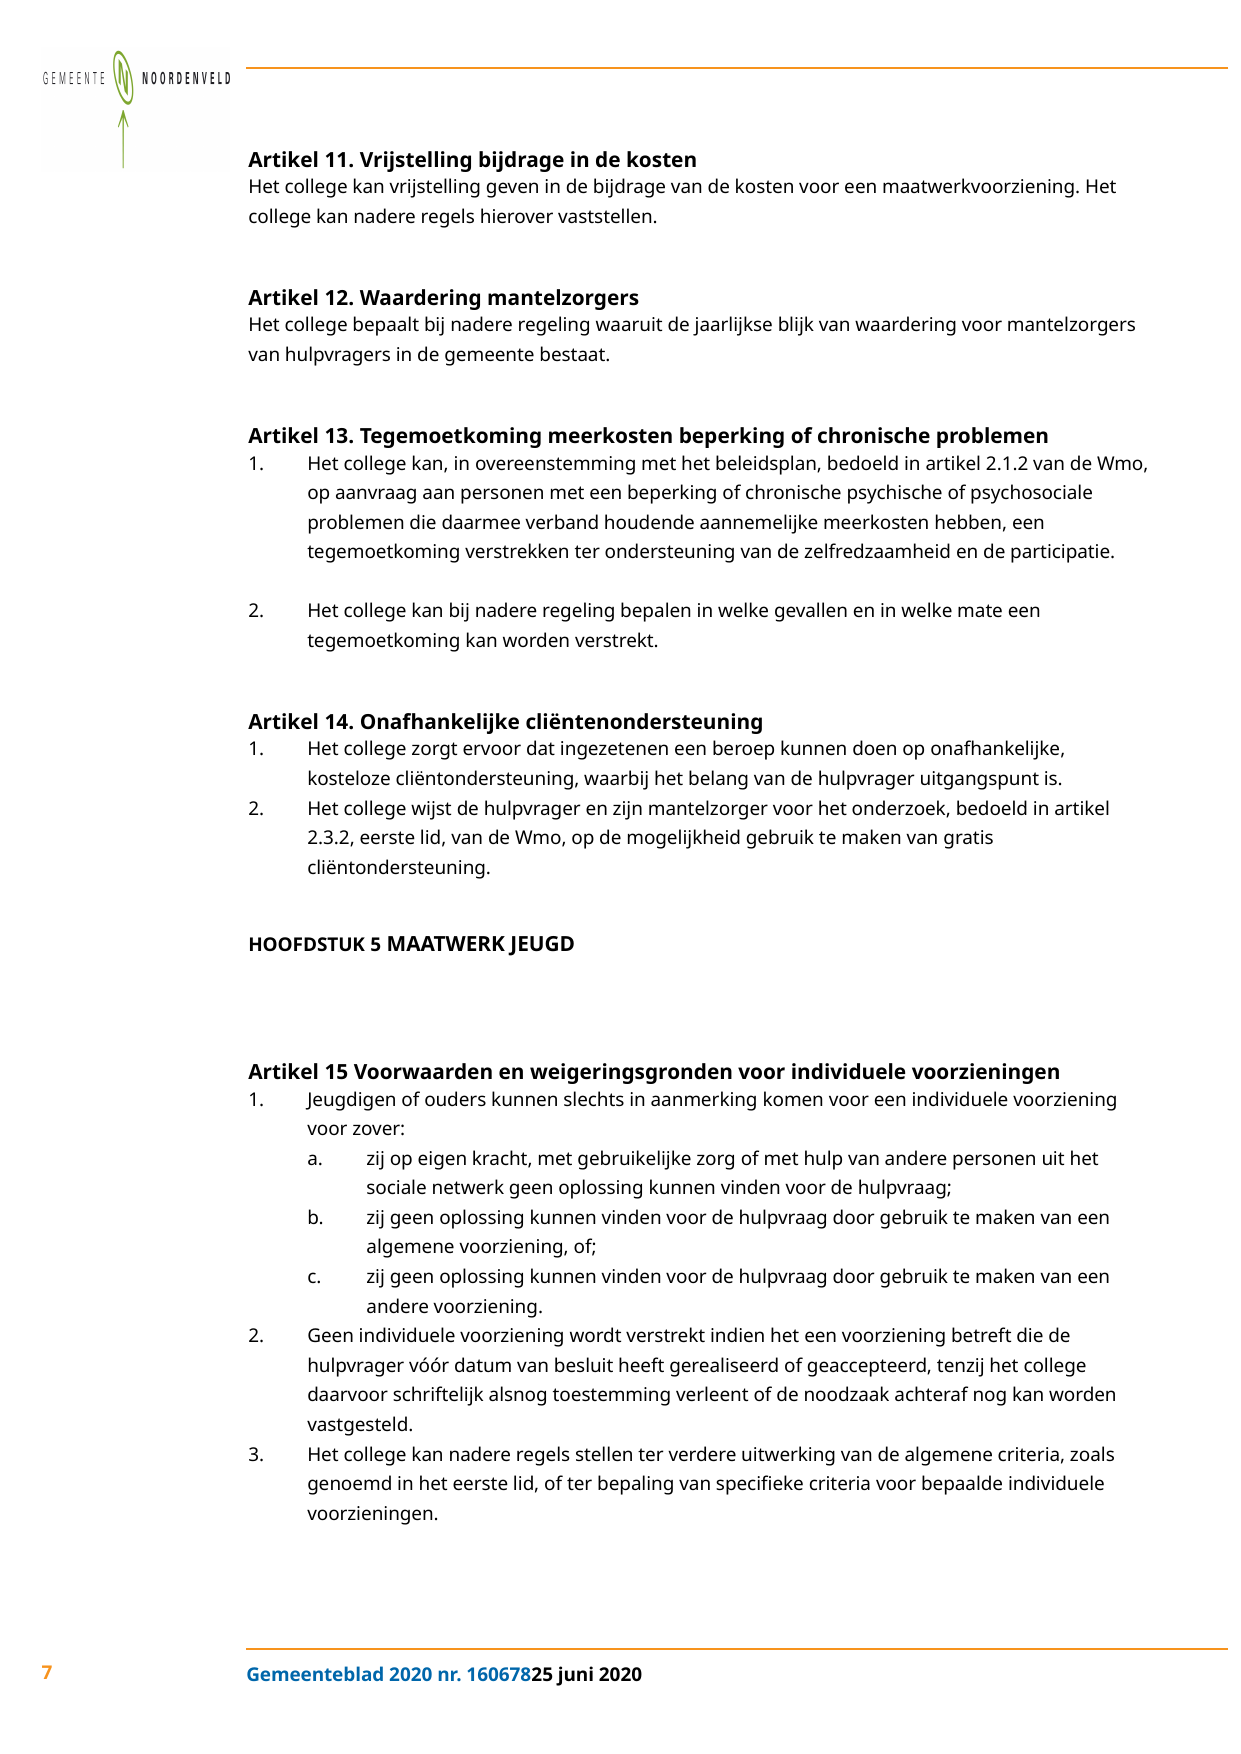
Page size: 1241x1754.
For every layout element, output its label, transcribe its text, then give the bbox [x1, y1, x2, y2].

list zij geen oplossing kunnen vinden voor de hulpvraag door gebruik te maken van een algemene voorziening, of; [307, 1204, 1152, 1259]
list Het college kan, in overeenstemming met het beleidsplan, bedoeld in artikel 2.1.2 van de Wmo, op aanvraag aan personen met een beperking of chronische psychische of psychosociale problemen die daarmee verband houdende aannemelijke meerkosten hebben, een tegemoetkoming verstrekken ter ondersteuning van de zelfredzaamheid en de participatie. [248, 450, 1152, 564]
list Geen individuele voorziening wordt verstrekt indien het een voorziening betreft die de hulpvrager vóór datum van besluit heeft gerealiseerd of geaccepteerd, tenzij het college daarvoor schriftelijk alsnog toestemming verleent of de noodzaak achteraf nog kan worden vastgesteld. [248, 1322, 1152, 1437]
text Artikel 13. Tegemoetkoming meerkosten beperking of chronische problemen [248, 421, 1152, 450]
list zij op eigen kracht, met gebruikelijke zorg of met hulp van andere personen uit het sociale netwerk geen oplossing kunnen vinden voor de hulpvraag; [307, 1145, 1152, 1200]
text Artikel 11. Vrijstelling bijdrage in de kosten [248, 145, 1152, 174]
text Artikel 15 Voorwaarden en weigeringsgronden voor individuele voorzieningen [248, 1057, 1152, 1086]
text HOOFDSTUK 5 MAATWERK JEUGD [248, 929, 1152, 958]
text Het college bepaalt bij nadere regeling waaruit de jaarlijkse blijk van waardering voor mantelzorgers van hulpvragers in de gemeente bestaat. [248, 312, 1152, 367]
list Het college wijst de hulpvrager en zijn mantelzorger voor het onderzoek, bedoeld in artikel 2.3.2, eerste lid, van de Wmo, op de mogelijkheid gebruik te maken van gratis cliëntondersteuning. [248, 795, 1152, 880]
picture [41, 47, 231, 172]
text Artikel 14. Onafhankelijke cliëntenondersteuning [248, 707, 1152, 736]
list Het college kan bij nadere regeling bepalen in welke gevallen en in welke mate een tegemoetkoming kan worden verstrekt. [248, 598, 1152, 653]
list Jeugdigen of ouders kunnen slechts in aanmerking komen voor een individuele voorziening voor zover: [248, 1086, 1152, 1141]
text Artikel 12. Waardering mantelzorgers [248, 283, 1152, 312]
list Het college zorgt ervoor dat ingezetenen een beroep kunnen doen op onafhankelijke, kosteloze cliëntondersteuning, waarbij het belang van de hulpvrager uitgangspunt is. [248, 736, 1152, 791]
text Het college kan vrijstelling geven in de bijdrage van de kosten voor een maatwerkvoorziening. Het college kan nadere regels hierover vaststellen. [248, 174, 1152, 229]
list zij geen oplossing kunnen vinden voor de hulpvraag door gebruik te maken van een andere voorziening. [307, 1263, 1152, 1318]
list Het college kan nadere regels stellen ter verdere uitwerking van de algemene criteria, zoals genoemd in het eerste lid, of ter bepaling van specifieke criteria voor bepaalde individuele voorzieningen. [248, 1441, 1152, 1526]
